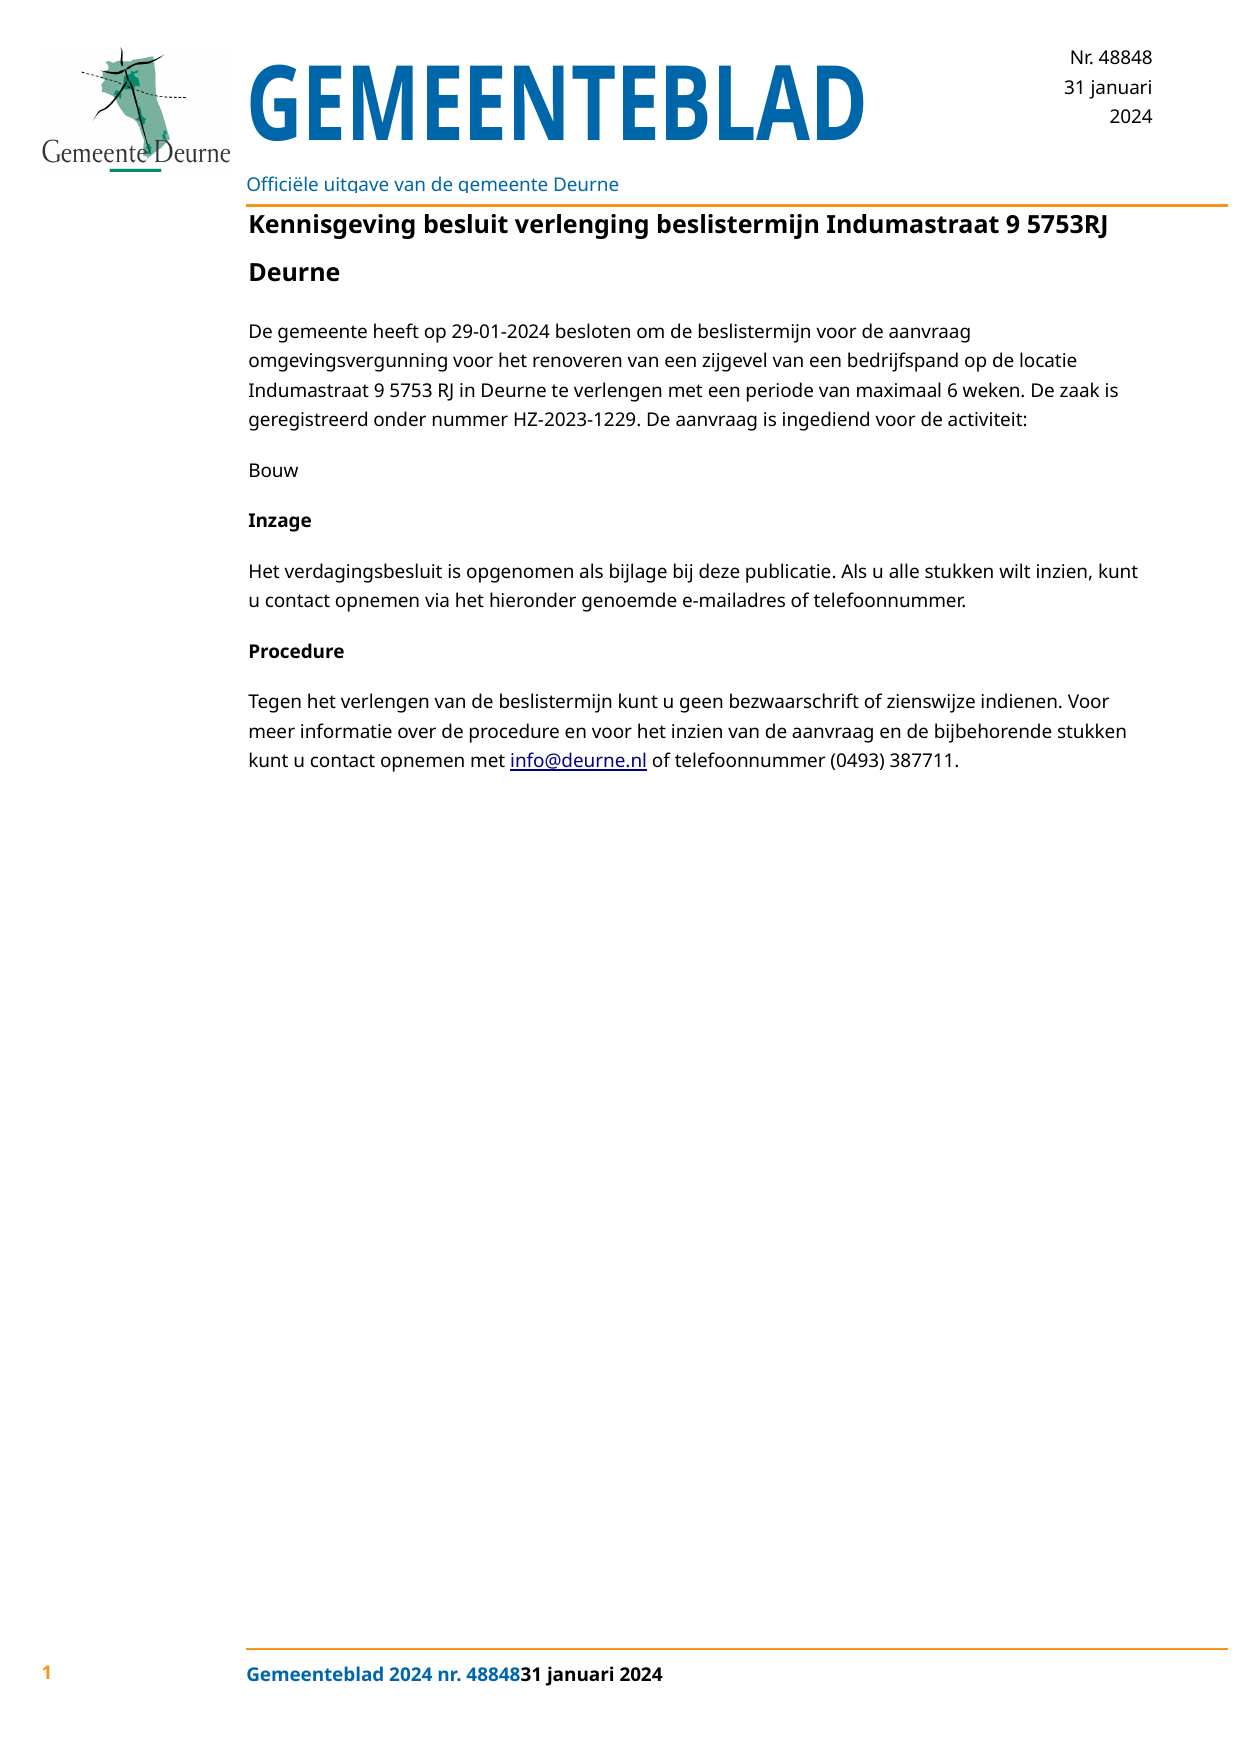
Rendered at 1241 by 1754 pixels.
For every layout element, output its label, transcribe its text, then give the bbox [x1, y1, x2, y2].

picture [41, 47, 231, 172]
text Kennisgeving besluit verlenging beslistermijn Indumastraat 9 5753RJ Deurne [248, 207, 1152, 288]
text Het verdagingsbesluit is opgenomen als bijlage bij deze publicatie. Als u alle stukken wilt inzien, kunt u contact opnemen via het hieronder genoemde e-mailadres of telefoonnummer. [248, 558, 1152, 613]
text Procedure [248, 638, 1152, 664]
text Bouw [248, 457, 1152, 483]
text Tegen het verlengen van de beslistermijn kunt u geen bezwaarschrift of zienswijze indienen. Voor meer informatie over de procedure en voor het inzien van de aanvraag en de bijbehorende stukken kunt u contact opnemen met info@deurne.nl of telefoonnummer (0493) 387711. [248, 688, 1152, 773]
text Inzage [248, 507, 1152, 533]
text De gemeente heeft op 29-01-2024 besloten om de beslistermijn voor de aanvraag omgevingsvergunning voor het renoveren van een zijgevel van een bedrijfspand op de locatie Indumastraat 9 5753 RJ in Deurne te verlengen met een periode van maximaal 6 weken. De zaak is geregistreerd onder nummer HZ-2023-1229. De aanvraag is ingediend voor de activiteit: [248, 318, 1152, 432]
